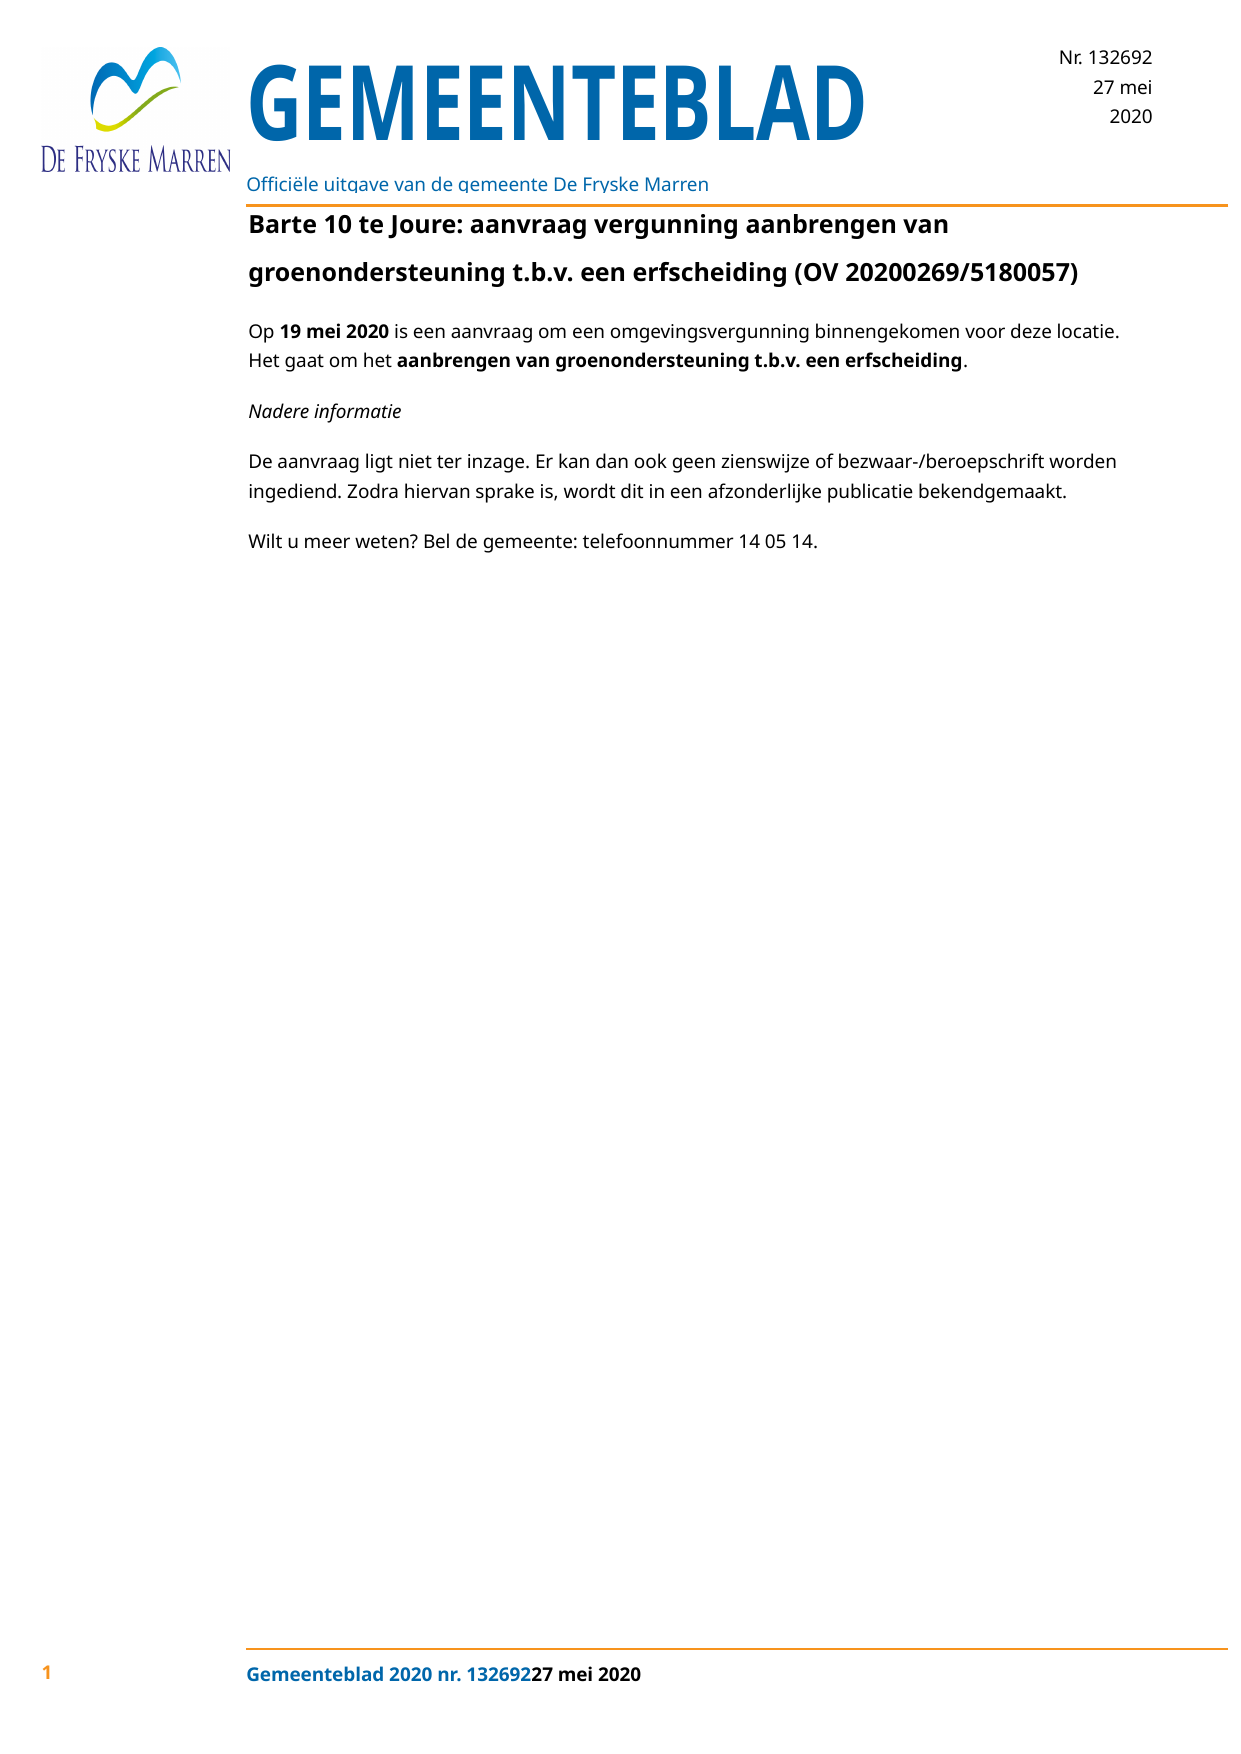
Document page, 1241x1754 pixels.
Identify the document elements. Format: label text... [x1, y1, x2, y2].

text Op 19 mei 2020 is een aanvraag om een omgevingsvergunning binnengekomen voor deze locatie. Het gaat om het aanbrengen van groenondersteuning t.b.v. een erfscheiding. [248, 318, 1152, 373]
text Barte 10 te Joure: aanvraag vergunning aanbrengen van groenondersteuning t.b.v. een erfscheiding (OV 20200269/5180057) [248, 207, 1152, 288]
text Nadere informatie [248, 398, 1152, 424]
text De aanvraag ligt niet ter inzage. Er kan dan ook geen zienswijze of bezwaar-/beroepschrift worden ingediend. Zodra hiervan sprake is, wordt dit in een afzonderlijke publicatie bekendgemaakt. [248, 448, 1152, 504]
text Wilt u meer weten? Bel de gemeente: telefoonnummer 14 05 14. [248, 528, 1152, 554]
picture [41, 47, 231, 172]
